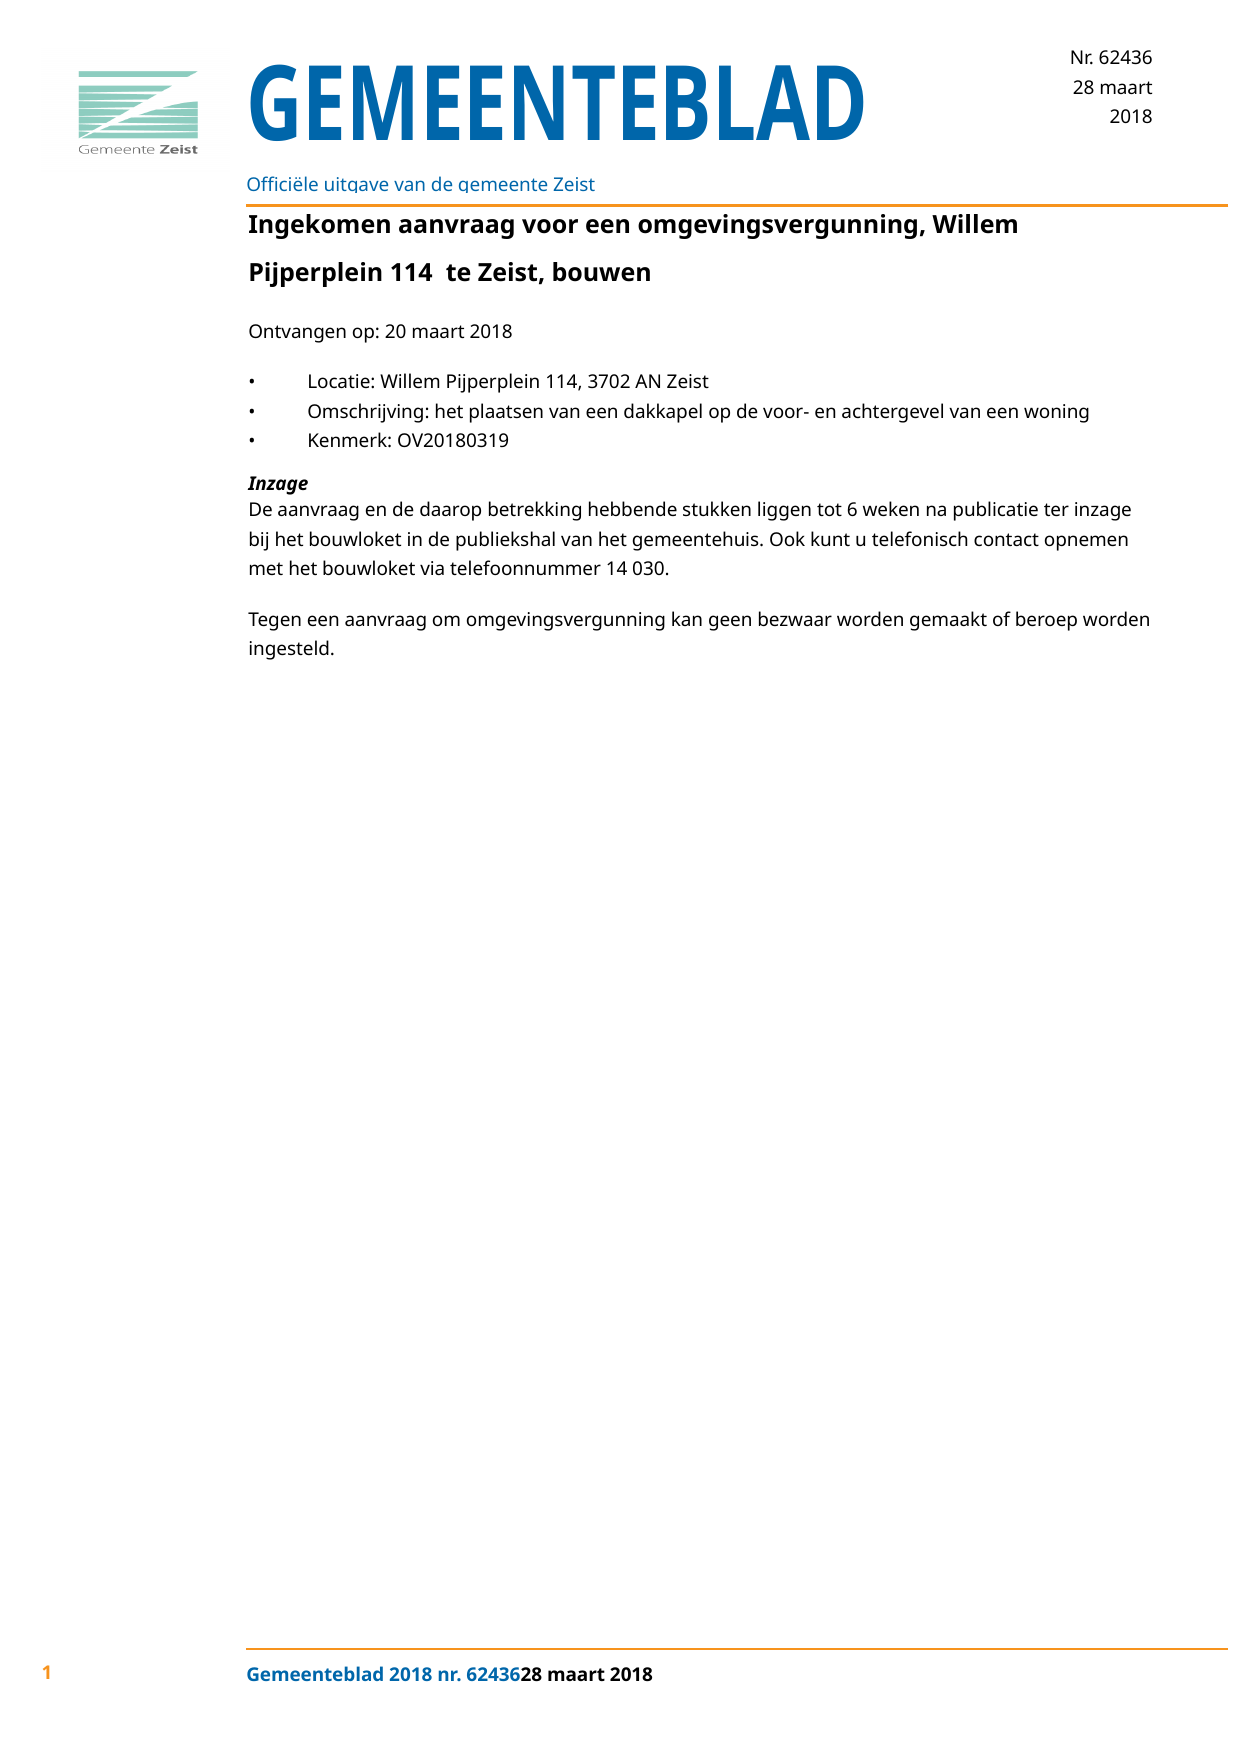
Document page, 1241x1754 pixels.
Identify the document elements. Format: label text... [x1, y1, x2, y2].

list Locatie: Willem Pijperplein 114, 3702 AN Zeist [248, 368, 1152, 394]
text Ingekomen aanvraag voor een omgevingsvergunning, Willem Pijperplein 114 te Zeist, bouwen [248, 207, 1152, 288]
text Inzage [248, 471, 1152, 496]
text Tegen een aanvraag om omgevingsvergunning kan geen bezwaar worden gemaakt of beroep worden ingesteld. [248, 606, 1152, 661]
text De aanvraag en de daarop betrekking hebbende stukken liggen tot 6 weken na publicatie ter inzage bij het bouwloket in de publiekshal van het gemeentehuis. Ook kunt u telefonisch contact opnemen met het bouwloket via telefoonnummer 14 030. [248, 496, 1152, 581]
list Kenmerk: OV20180319 [248, 427, 1152, 453]
picture [41, 47, 231, 172]
text Ontvangen op: 20 maart 2018 [248, 318, 1152, 344]
list Omschrijving: het plaatsen van een dakkapel op de voor- en achtergevel van een woning [248, 398, 1152, 424]
